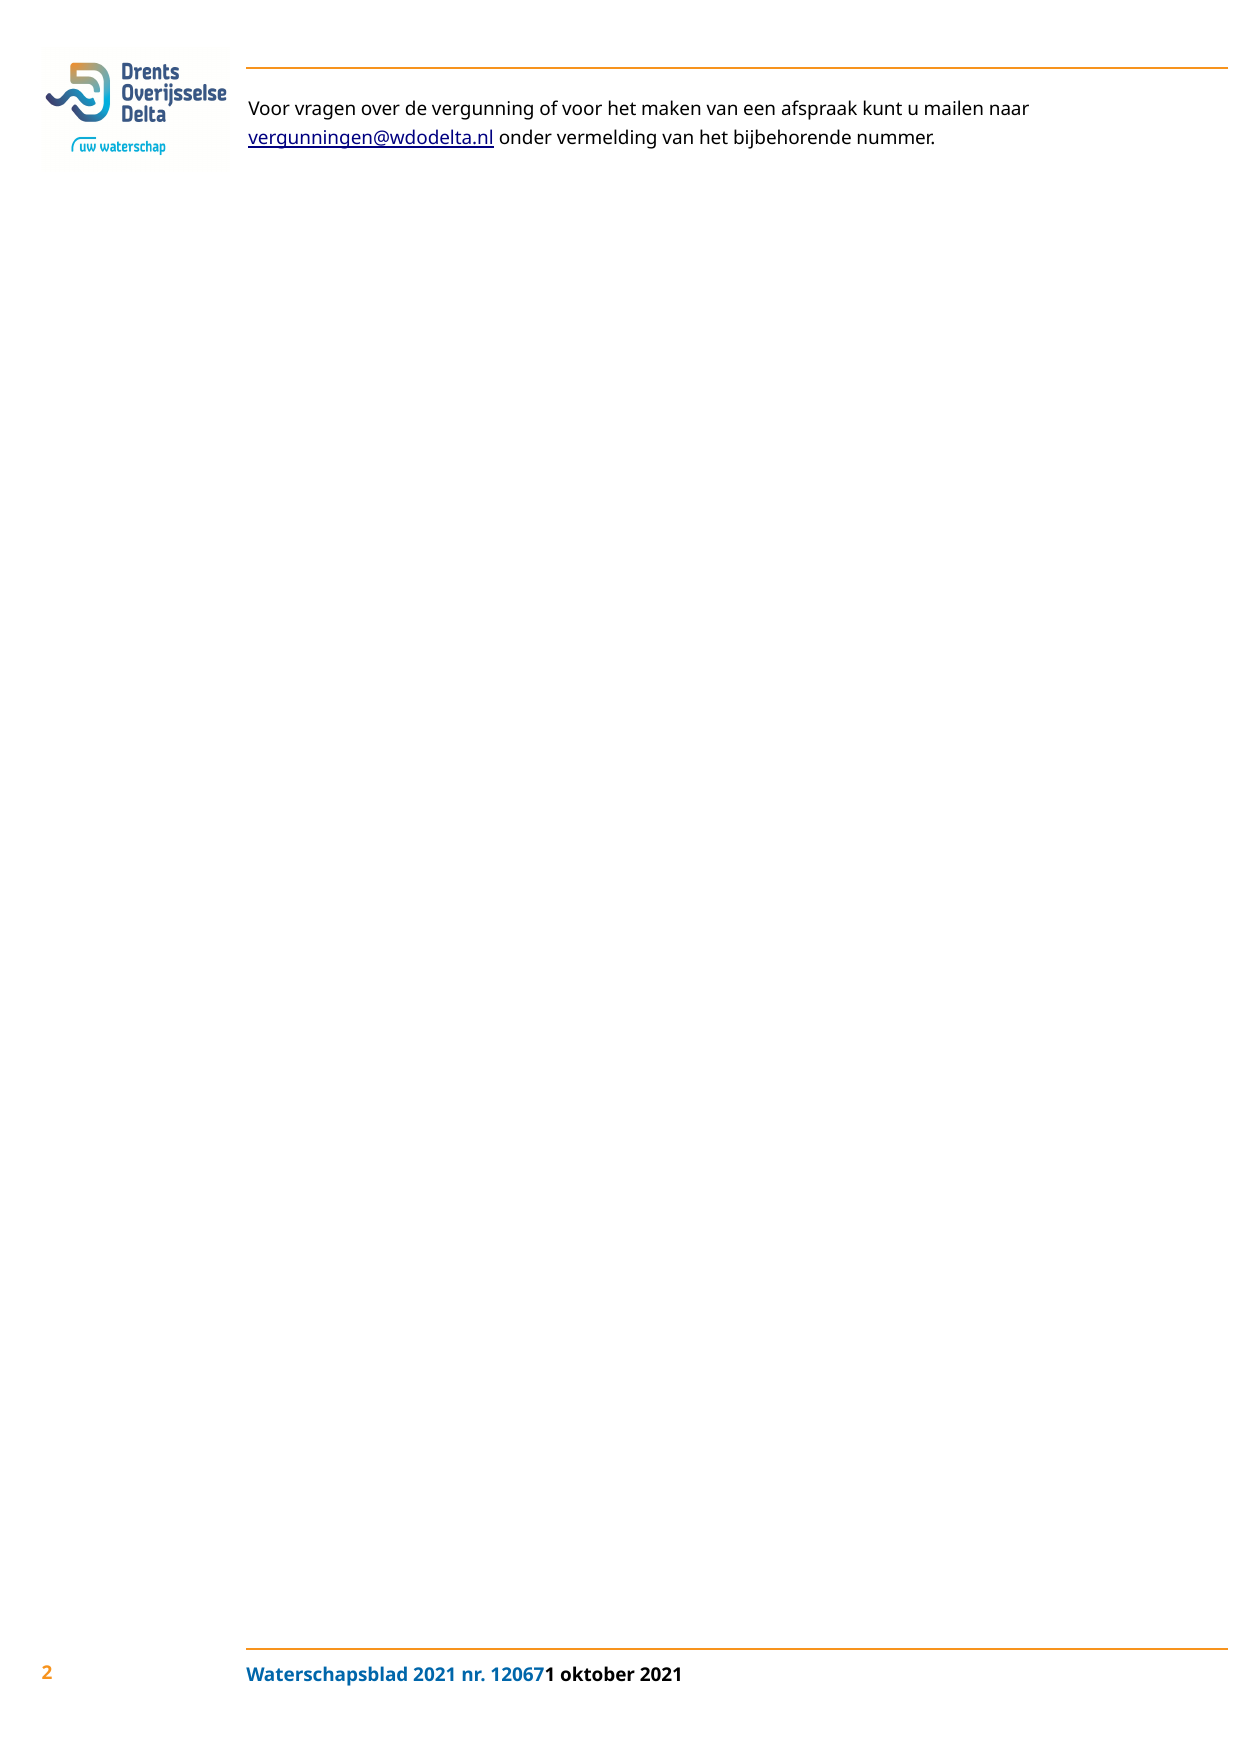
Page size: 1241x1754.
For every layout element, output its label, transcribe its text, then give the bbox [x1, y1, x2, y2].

text Voor vragen over de vergunning of voor het maken van een afspraak kunt u mailen naar vergunningen@wdodelta.nl onder vermelding van het bijbehorende nummer. [248, 95, 1152, 150]
picture [41, 47, 231, 172]
